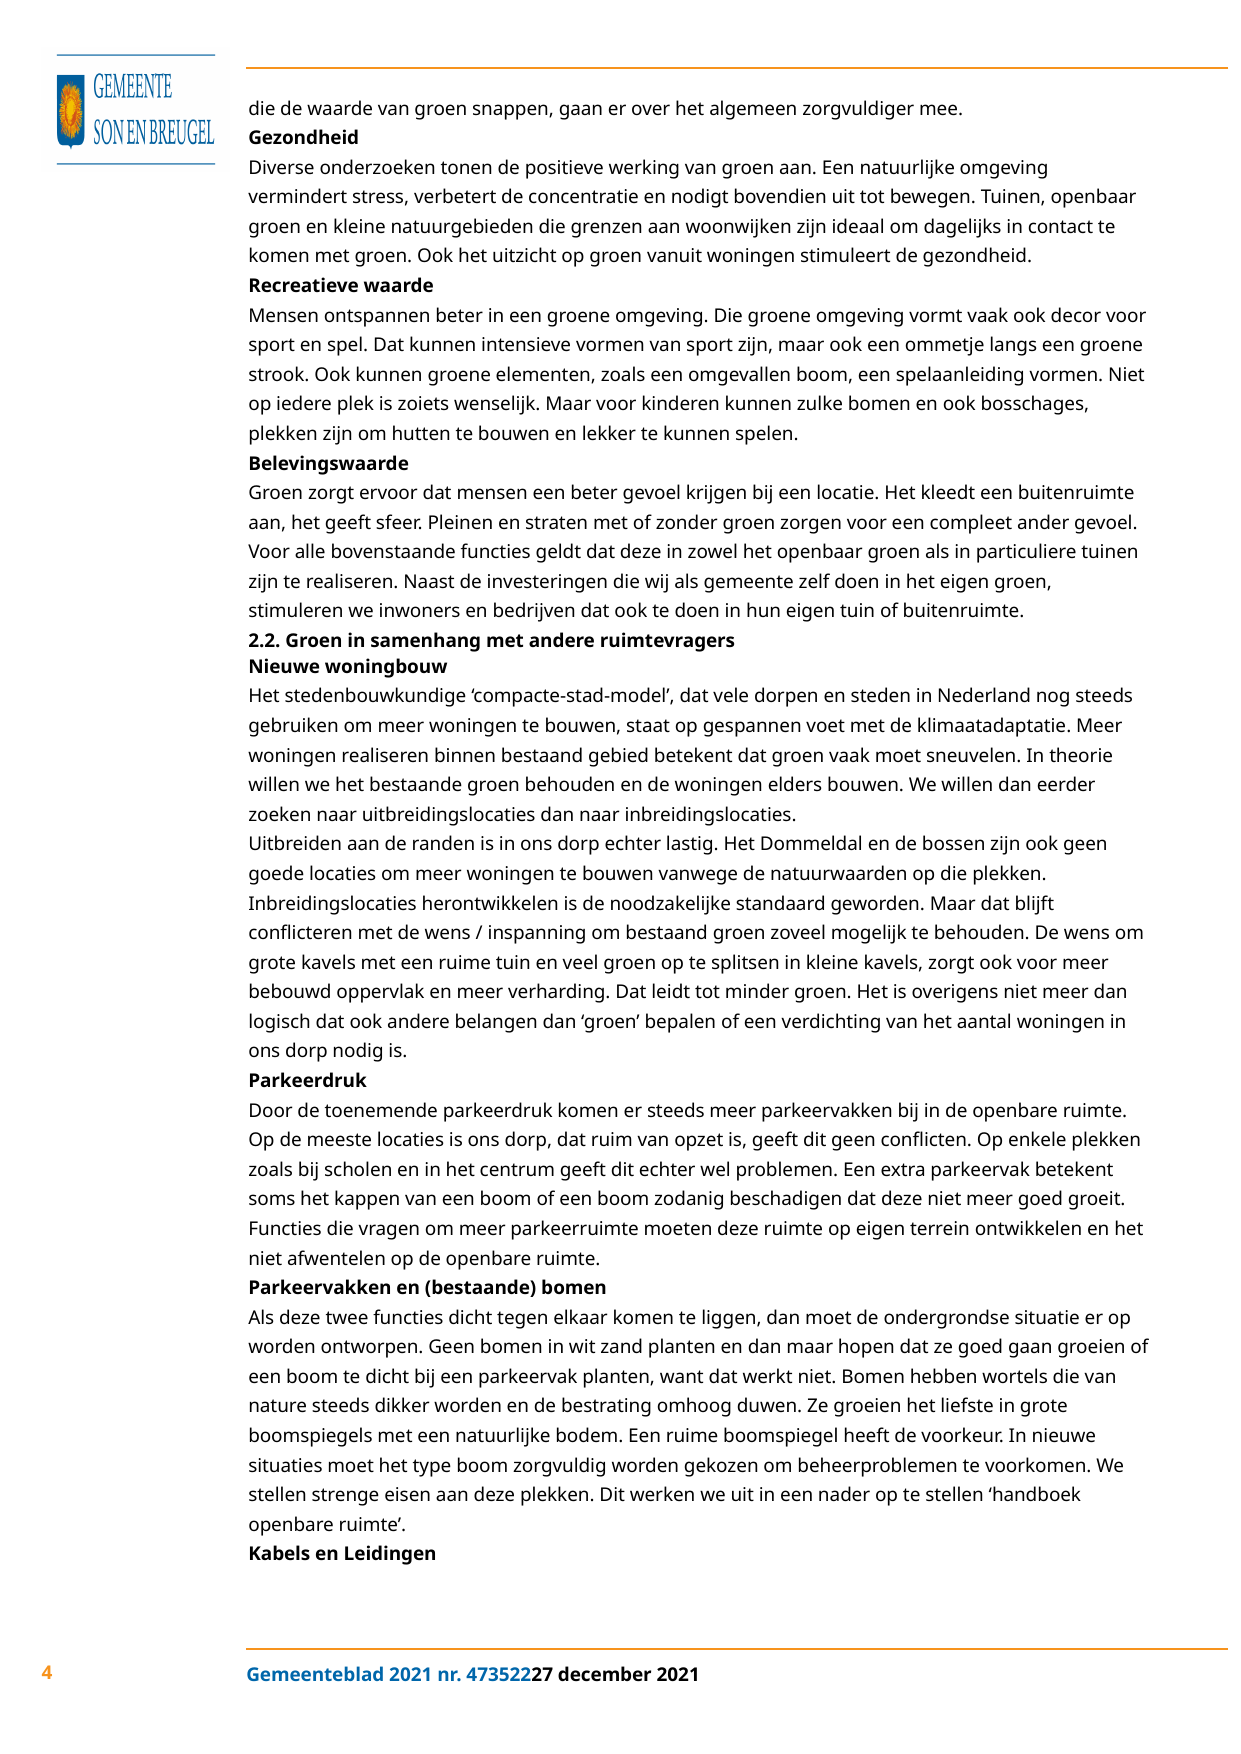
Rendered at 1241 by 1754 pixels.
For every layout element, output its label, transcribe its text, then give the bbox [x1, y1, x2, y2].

text Als deze twee functies dicht tegen elkaar komen te liggen, dan moet de ondergrondse situatie er op worden ontworpen. Geen bomen in wit zand planten en dan maar hopen dat ze goed gaan groeien of een boom te dicht bij een parkeervak planten, want dat werkt niet. Bomen hebben wortels die van nature steeds dikker worden en de bestrating omhoog duwen. Ze groeien het liefste in grote boomspiegels met een natuurlijke bodem. Een ruime boomspiegel heeft de voorkeur. In nieuwe situaties moet het type boom zorgvuldig worden gekozen om beheerproblemen te voorkomen. We stellen strenge eisen aan deze plekken. Dit werken we uit in een nader op te stellen ‘handboek openbare ruimte’. [248, 1304, 1152, 1537]
picture [41, 47, 231, 172]
text Belevingswaarde [248, 450, 1152, 476]
text Kabels en Leidingen [248, 1541, 1152, 1566]
text Door de toenemende parkeerdruk komen er steeds meer parkeervakken bij in de openbare ruimte. Op de meeste locaties is ons dorp, dat ruim van opzet is, geeft dit geen conflicten. Op enkele plekken zoals bij scholen en in het centrum geeft dit echter wel problemen. Een extra parkeervak betekent soms het kappen van een boom of een boom zodanig beschadigen dat deze niet meer goed groeit. Functies die vragen om meer parkeerruimte moeten deze ruimte op eigen terrein ontwikkelen en het niet afwentelen op de openbare ruimte. [248, 1097, 1152, 1270]
text 2.2. Groen in samenhang met andere ruimtevragers [248, 627, 1152, 653]
text Voor alle bovenstaande functies geldt dat deze in zowel het openbaar groen als in particuliere tuinen zijn te realiseren. Naast de investeringen die wij als gemeente zelf doen in het eigen groen, stimuleren we inwoners en bedrijven dat ook te doen in hun eigen tuin of buitenruimte. [248, 538, 1152, 623]
text Mensen ontspannen beter in een groene omgeving. Die groene omgeving vormt vaak ook decor voor sport en spel. Dat kunnen intensieve vormen van sport zijn, maar ook een ommetje langs een groene strook. Ook kunnen groene elementen, zoals een omgevallen boom, een spelaanleiding vormen. Niet op iedere plek is zoiets wenselijk. Maar voor kinderen kunnen zulke bomen en ook bosschages, plekken zijn om hutten te bouwen en lekker te kunnen spelen. [248, 302, 1152, 446]
text Het stedenbouwkundige ‘compacte-stad-model’, dat vele dorpen en steden in Nederland nog steeds gebruiken om meer woningen te bouwen, staat op gespannen voet met de klimaatadaptatie. Meer woningen realiseren binnen bestaand gebied betekent dat groen vaak moet sneuvelen. In theorie willen we het bestaande groen behouden en de woningen elders bouwen. We willen dan eerder zoeken naar uitbreidingslocaties dan naar inbreidingslocaties. [248, 683, 1152, 827]
text Gezondheid [248, 124, 1152, 150]
text Nieuwe woningbouw [248, 653, 1152, 679]
text Parkeervakken en (bestaande) bomen [248, 1274, 1152, 1300]
text Diverse onderzoeken tonen de positieve werking van groen aan. Een natuurlijke omgeving vermindert stress, verbetert de concentratie en nodigt bovendien uit tot bewegen. Tuinen, openbaar groen en kleine natuurgebieden die grenzen aan woonwijken zijn ideaal om dagelijks in contact te komen met groen. Ook het uitzicht op groen vanuit woningen stimuleert de gezondheid. [248, 154, 1152, 268]
text Uitbreiden aan de randen is in ons dorp echter lastig. Het Dommeldal en de bossen zijn ook geen goede locaties om meer woningen te bouwen vanwege de natuurwaarden op die plekken. Inbreidingslocaties herontwikkelen is de noodzakelijke standaard geworden. Maar dat blijft conflicteren met de wens / inspanning om bestaand groen zoveel mogelijk te behouden. De wens om grote kavels met een ruime tuin en veel groen op te splitsen in kleine kavels, zorgt ook voor meer bebouwd oppervlak en meer verharding. Dat leidt tot minder groen. Het is overigens niet meer dan logisch dat ook andere belangen dan ‘groen’ bepalen of een verdichting van het aantal woningen in ons dorp nodig is. [248, 831, 1152, 1063]
text die de waarde van groen snappen, gaan er over het algemeen zorgvuldiger mee. [248, 95, 1152, 121]
text Groen zorgt ervoor dat mensen een beter gevoel krijgen bij een locatie. Het kleedt een buitenruimte aan, het geeft sfeer. Pleinen en straten met of zonder groen zorgen voor een compleet ander gevoel. [248, 479, 1152, 535]
text Parkeerdruk [248, 1067, 1152, 1093]
text Recreatieve waarde [248, 272, 1152, 298]
